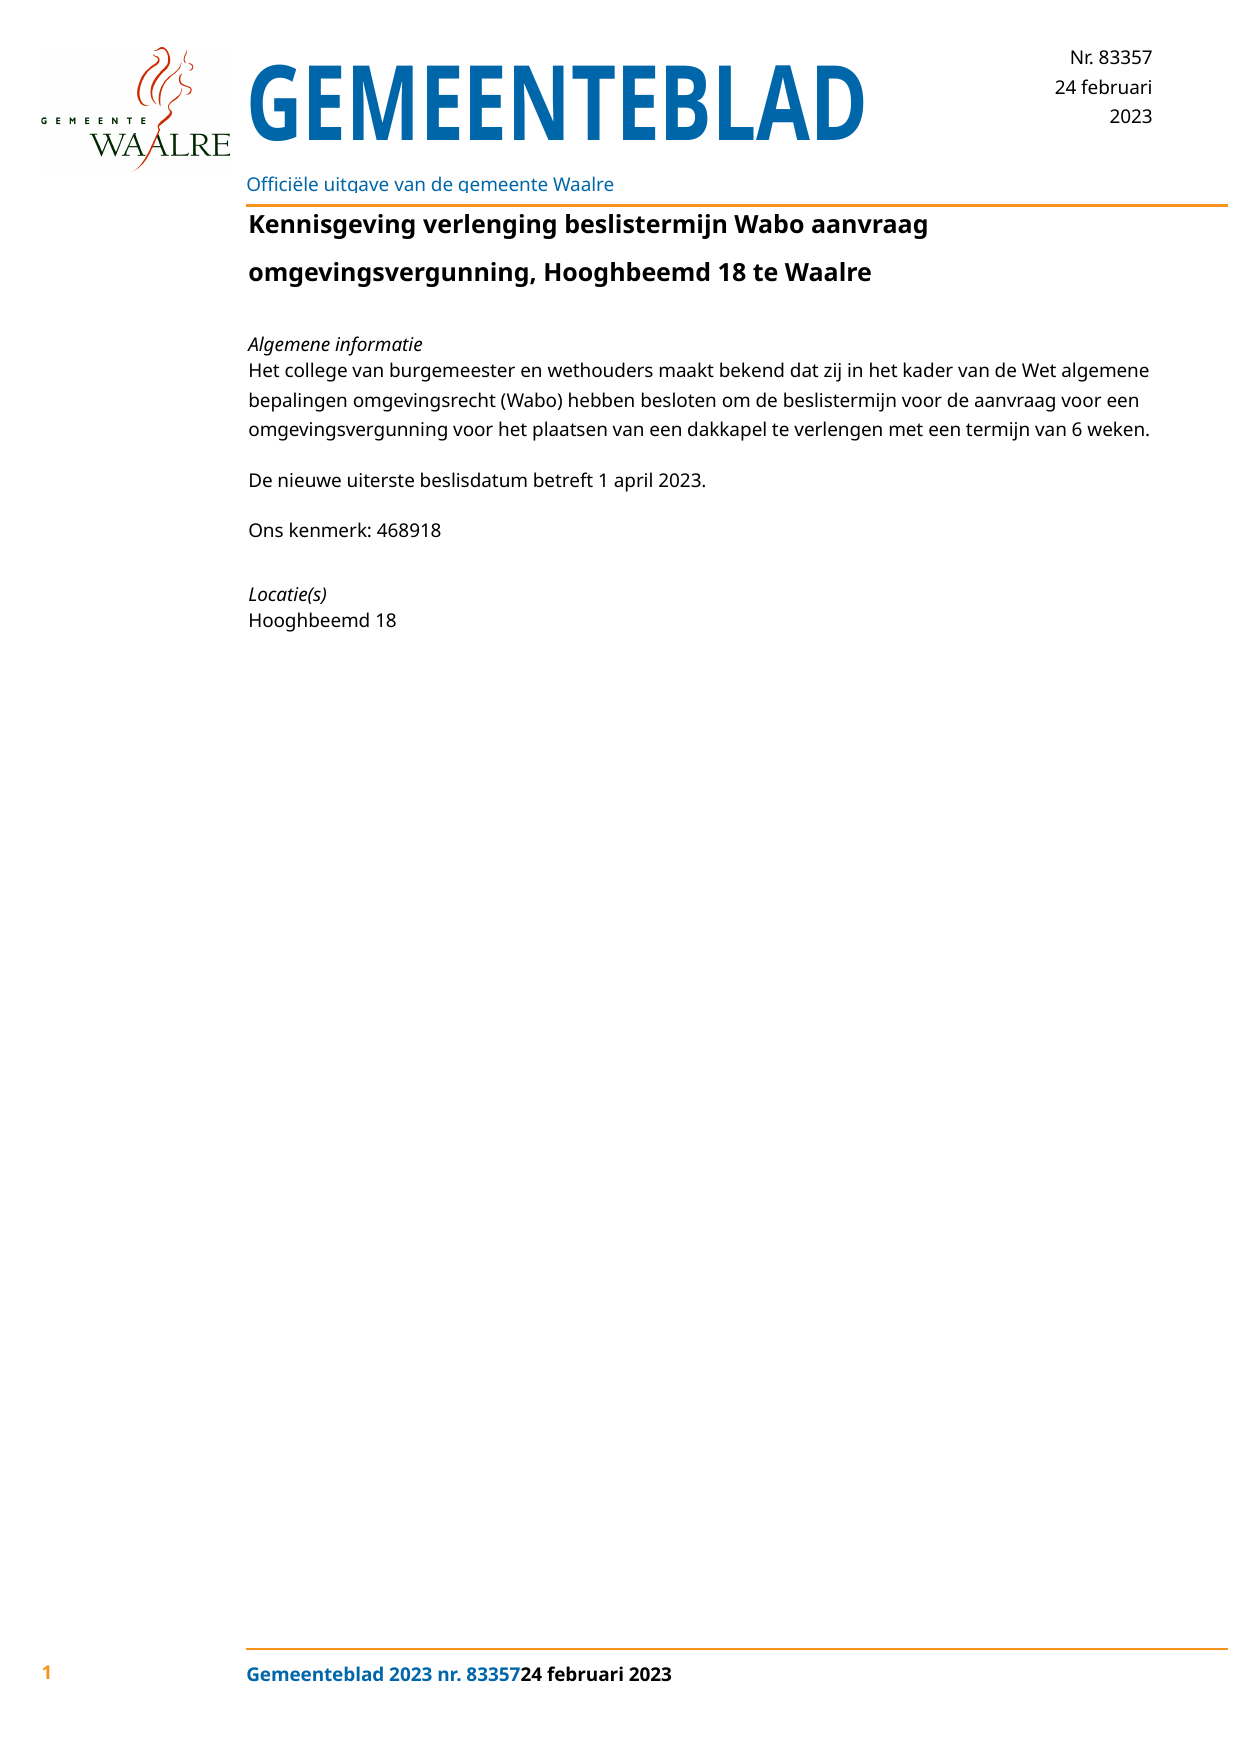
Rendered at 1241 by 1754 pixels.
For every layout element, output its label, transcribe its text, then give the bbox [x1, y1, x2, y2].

text De nieuwe uiterste beslisdatum betreft 1 april 2023. [248, 467, 1152, 492]
text Het college van burgemeester en wethouders maakt bekend dat zij in het kader van de Wet algemene bepalingen omgevingsrecht (Wabo) hebben besloten om de beslistermijn voor de aanvraag voor een omgevingsvergunning voor het plaatsen van een dakkapel te verlengen met een termijn van 6 weken. [248, 357, 1152, 442]
picture [41, 47, 231, 172]
text Ons kenmerk: 468918 [248, 517, 1152, 543]
text Locatie(s) [248, 581, 1152, 607]
text Algemene informatie [248, 331, 1152, 357]
text Hooghbeemd 18 [248, 607, 1152, 633]
text Kennisgeving verlenging beslistermijn Wabo aanvraag omgevingsvergunning, Hooghbeemd 18 te Waalre [248, 207, 1152, 288]
